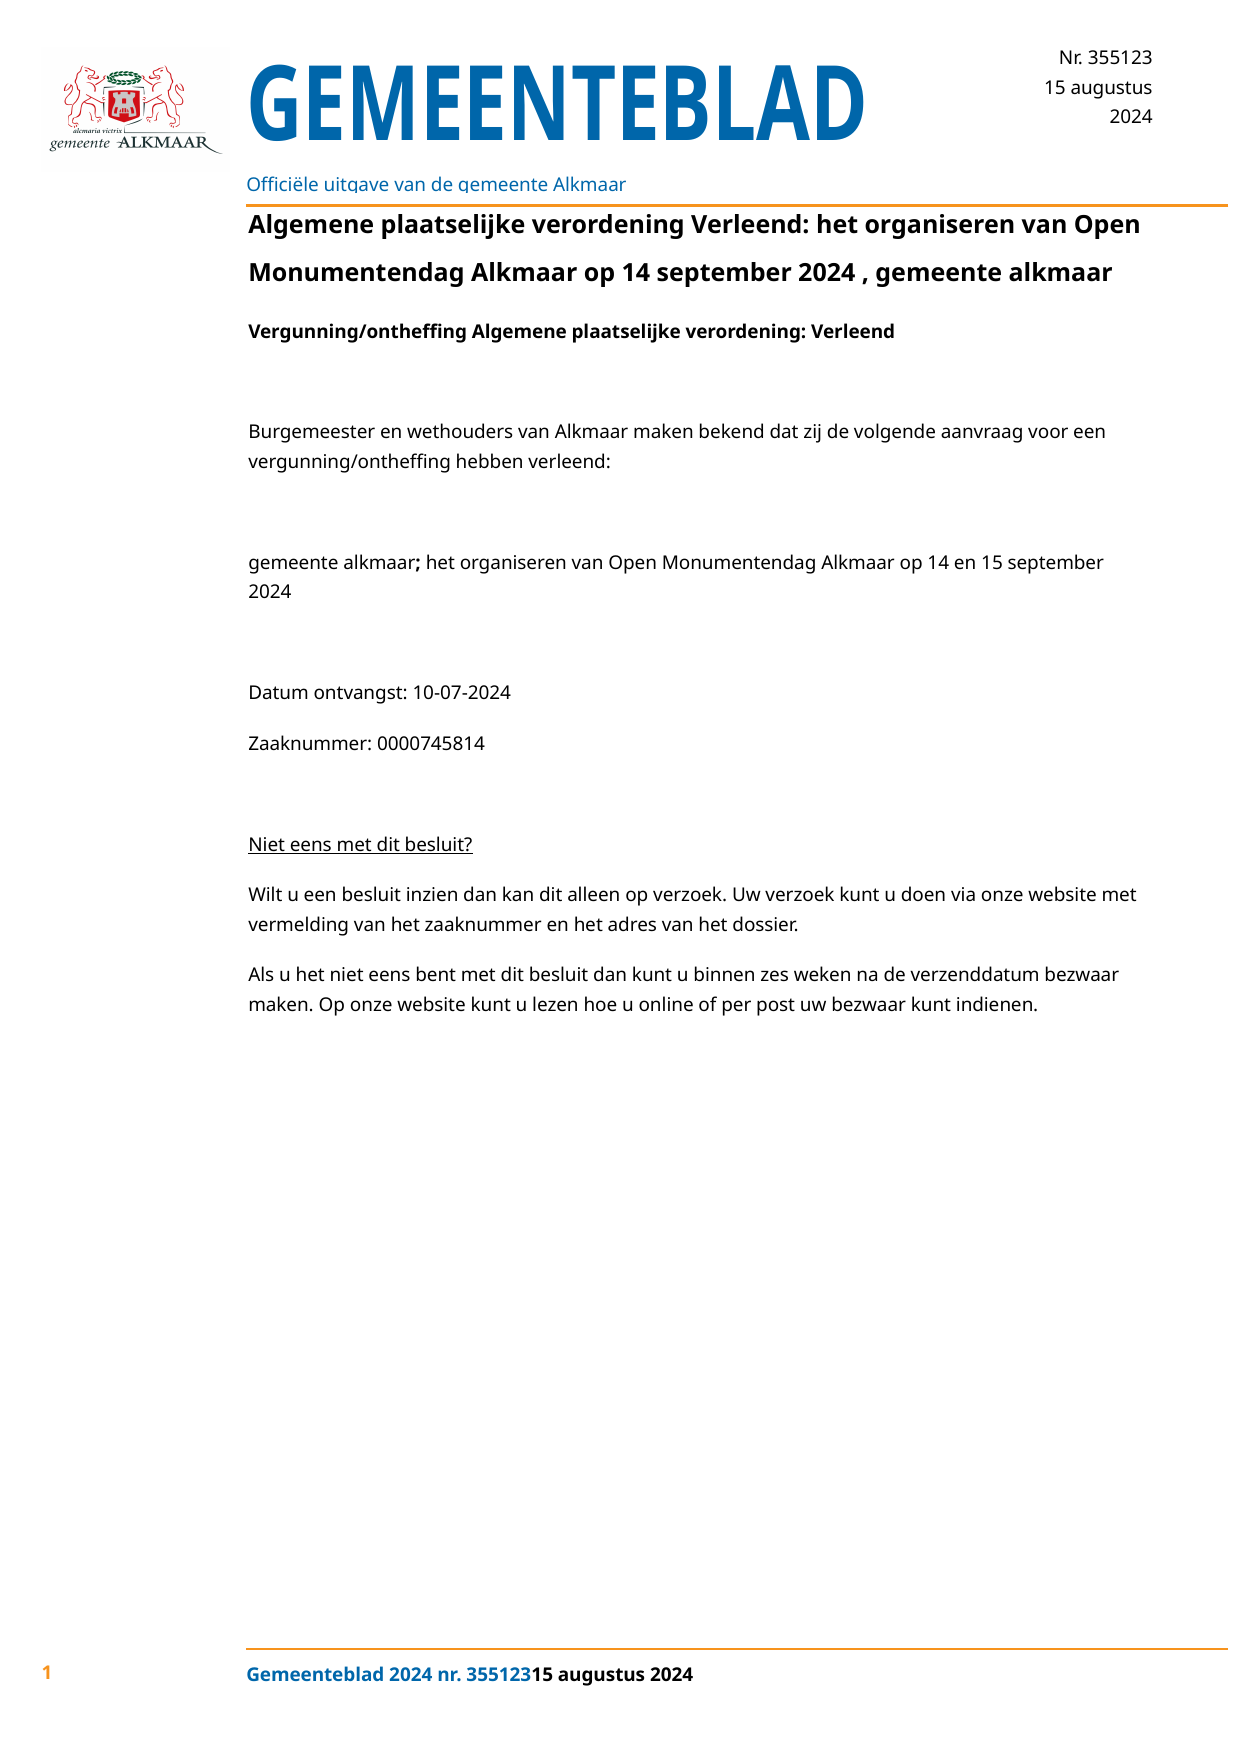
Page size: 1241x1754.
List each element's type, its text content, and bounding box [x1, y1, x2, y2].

picture [41, 47, 231, 172]
text Datum ontvangst: 10-07-2024 [248, 679, 1152, 705]
text Als u het niet eens bent met dit besluit dan kunt u binnen zes weken na de verzenddatum bezwaar maken. Op onze website kunt u lezen hoe u online of per post uw bezwaar kunt indienen. [248, 961, 1152, 1017]
text Niet eens met dit besluit? [248, 831, 1152, 857]
text Wilt u een besluit inzien dan kan dit alleen op verzoek. Uw verzoek kunt u doen via onze website met vermelding van het zaaknummer en het adres van het dossier. [248, 881, 1152, 937]
text Algemene plaatselijke verordening Verleend: het organiseren van Open Monumentendag Alkmaar op 14 september 2024 , gemeente alkmaar [248, 207, 1152, 288]
text gemeente alkmaar; het organiseren van Open Monumentendag Alkmaar op 14 en 15 september 2024 [248, 549, 1152, 604]
text Zaaknummer: 0000745814 [248, 730, 1152, 756]
text Vergunning/ontheffing Algemene plaatselijke verordening: Verleend [248, 318, 1152, 344]
text Burgemeester en wethouders van Alkmaar maken bekend dat zij de volgende aanvraag voor een vergunning/ontheffing hebben verleend: [248, 419, 1152, 474]
